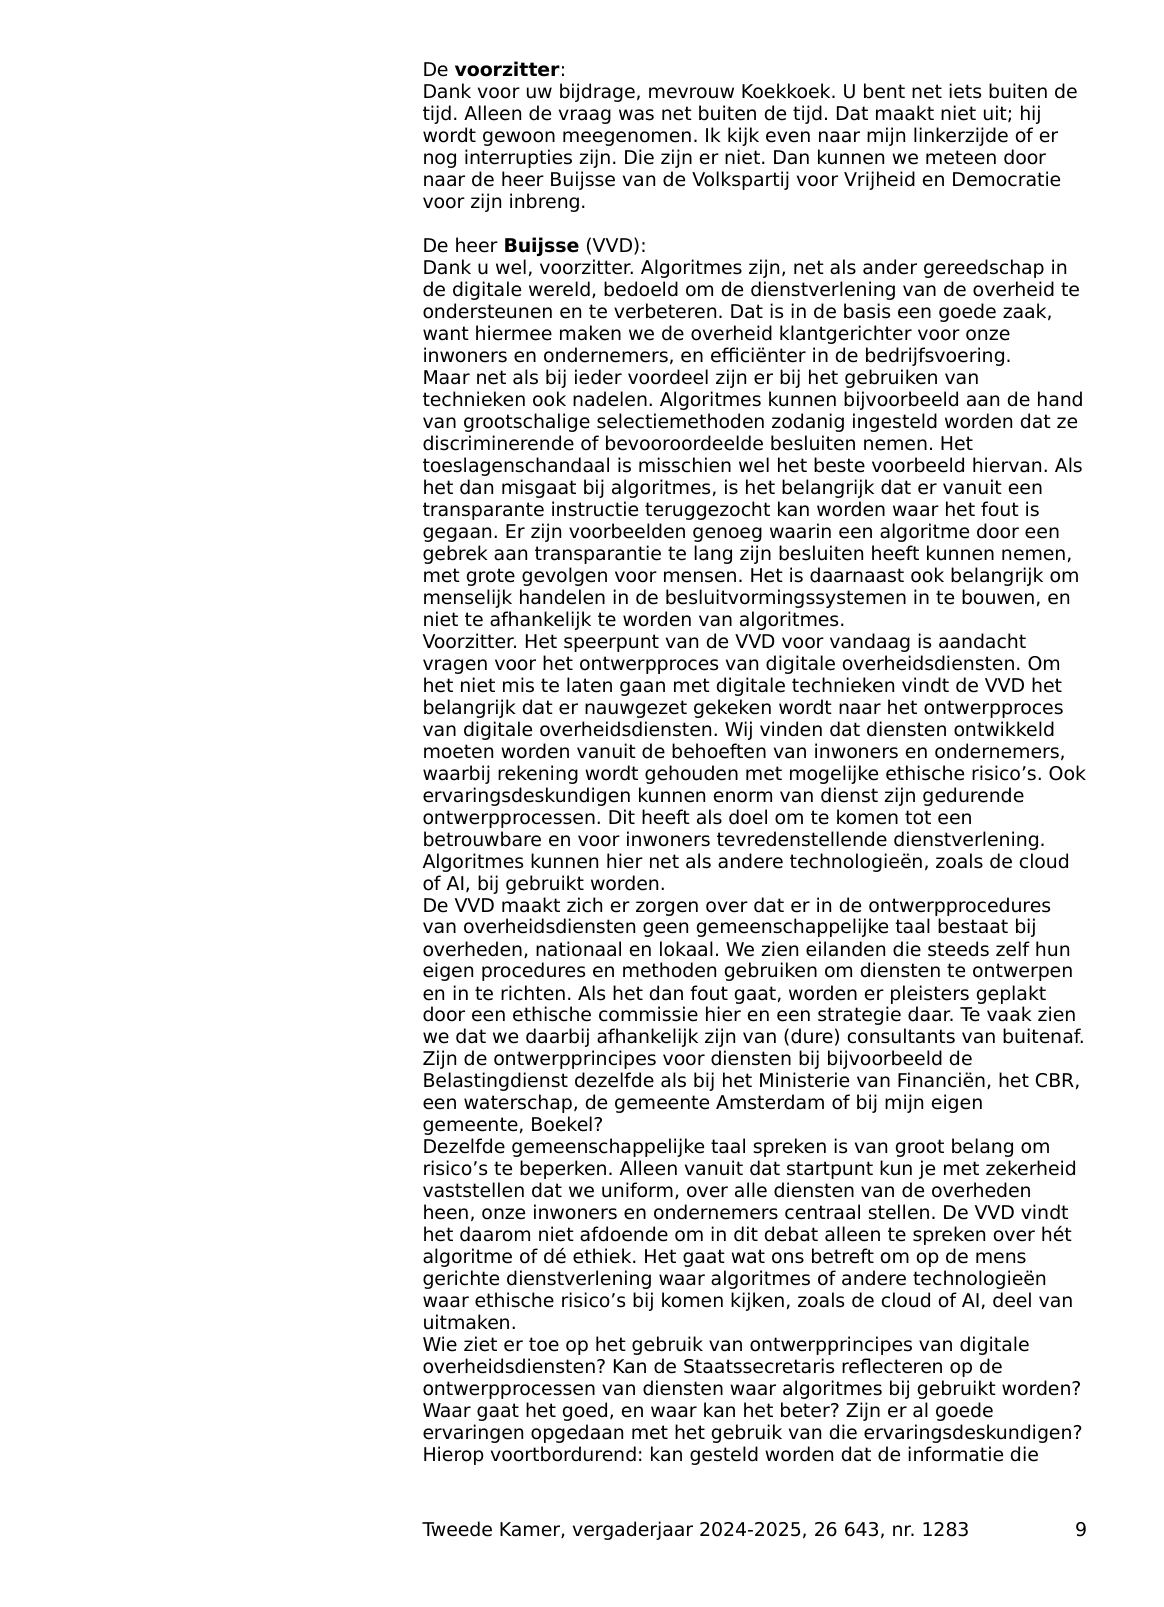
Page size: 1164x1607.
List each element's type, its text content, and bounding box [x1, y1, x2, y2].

text De voorzitter: [422, 59, 1087, 81]
text Voorzitter. Het speerpunt van de VVD voor vandaag is aandacht vragen voor het ontwerpproces van digitale overheidsdiensten. Om het niet mis te laten gaan met digitale technieken vindt de VVD het belangrijk dat er nauwgezet gekeken wordt naar het ontwerpproces van digitale overheidsdiensten. Wij vinden dat diensten ontwikkeld moeten worden vanuit de behoeften van inwoners en ondernemers, waarbij rekening wordt gehouden met mogelijke ethische risico’s. Ook ervaringsdeskundigen kunnen enorm van dienst zijn gedurende ontwerpprocessen. Dit heeft als doel om te komen tot een betrouwbare en voor inwoners tevredenstellende dienstverlening. Algoritmes kunnen hier net als andere technologieën, zoals de cloud of AI, bij gebruikt worden. [422, 631, 1087, 894]
text Dezelfde gemeenschappelijke taal spreken is van groot belang om risico’s te beperken. Alleen vanuit dat startpunt kun je met zekerheid vaststellen dat we uniform, over alle diensten van de overheden heen, onze inwoners en ondernemers centraal stellen. De VVD vindt het daarom niet afdoende om in dit debat alleen te spreken over hét algoritme of dé ethiek. Het gaat wat ons betreft om op de mens gerichte dienstverlening waar algoritmes of andere technologieën waar ethische risico’s bij komen kijken, zoals de cloud of AI, deel van uitmaken. [422, 1136, 1087, 1334]
text De heer Buijsse (VVD): [422, 235, 1087, 257]
text De VVD maakt zich er zorgen over dat er in de ontwerpprocedures van overheidsdiensten geen gemeenschappelijke taal bestaat bij overheden, nationaal en lokaal. We zien eilanden die steeds zelf hun eigen procedures en methoden gebruiken om diensten te ontwerpen en in te richten. Als het dan fout gaat, worden er pleisters geplakt door een ethische commissie hier en een strategie daar. Te vaak zien we dat we daarbij afhankelijk zijn van (dure) consultants van buitenaf. Zijn de ontwerpprincipes voor diensten bij bijvoorbeeld de Belastingdienst dezelfde als bij het Ministerie van Financiën, het CBR, een waterschap, de gemeente Amsterdam of bij mijn eigen gemeente, Boekel? [422, 894, 1087, 1136]
text Wie ziet er toe op het gebruik van ontwerpprincipes van digitale overheidsdiensten? Kan de Staatssecretaris reflecteren op de ontwerpprocessen van diensten waar algoritmes bij gebruikt worden? Waar gaat het goed, en waar kan het beter? Zijn er al goede ervaringen opgedaan met het gebruik van die ervaringsdeskundigen? Hierop voortbordurend: kan gesteld worden dat de informatie die [422, 1334, 1087, 1466]
text Dank u wel, voorzitter. Algoritmes zijn, net als ander gereedschap in de digitale wereld, bedoeld om de dienstverlening van de overheid te ondersteunen en te verbeteren. Dat is in de basis een goede zaak, want hiermee maken we de overheid klantgerichter voor onze inwoners en ondernemers, en efficiënter in de bedrijfsvoering. [422, 257, 1087, 367]
text Maar net als bij ieder voordeel zijn er bij het gebruiken van technieken ook nadelen. Algoritmes kunnen bijvoorbeeld aan de hand van grootschalige selectiemethoden zodanig ingesteld worden dat ze discriminerende of bevooroordeelde besluiten nemen. Het toeslagenschandaal is misschien wel het beste voorbeeld hiervan. Als het dan misgaat bij algoritmes, is het belangrijk dat er vanuit een transparante instructie teruggezocht kan worden waar het fout is gegaan. Er zijn voorbeelden genoeg waarin een algoritme door een gebrek aan transparantie te lang zijn besluiten heeft kunnen nemen, met grote gevolgen voor mensen. Het is daarnaast ook belangrijk om menselijk handelen in de besluitvormingssystemen in te bouwen, en niet te afhankelijk te worden van algoritmes. [422, 367, 1087, 631]
text Dank voor uw bijdrage, mevrouw Koekkoek. U bent net iets buiten de tijd. Alleen de vraag was net buiten de tijd. Dat maakt niet uit; hij wordt gewoon meegenomen. Ik kijk even naar mijn linkerzijde of er nog interrupties zijn. Die zijn er niet. Dan kunnen we meteen door naar de heer Buijsse van de Volkspartij voor Vrijheid en Democratie voor zijn inbreng. [422, 81, 1087, 213]
